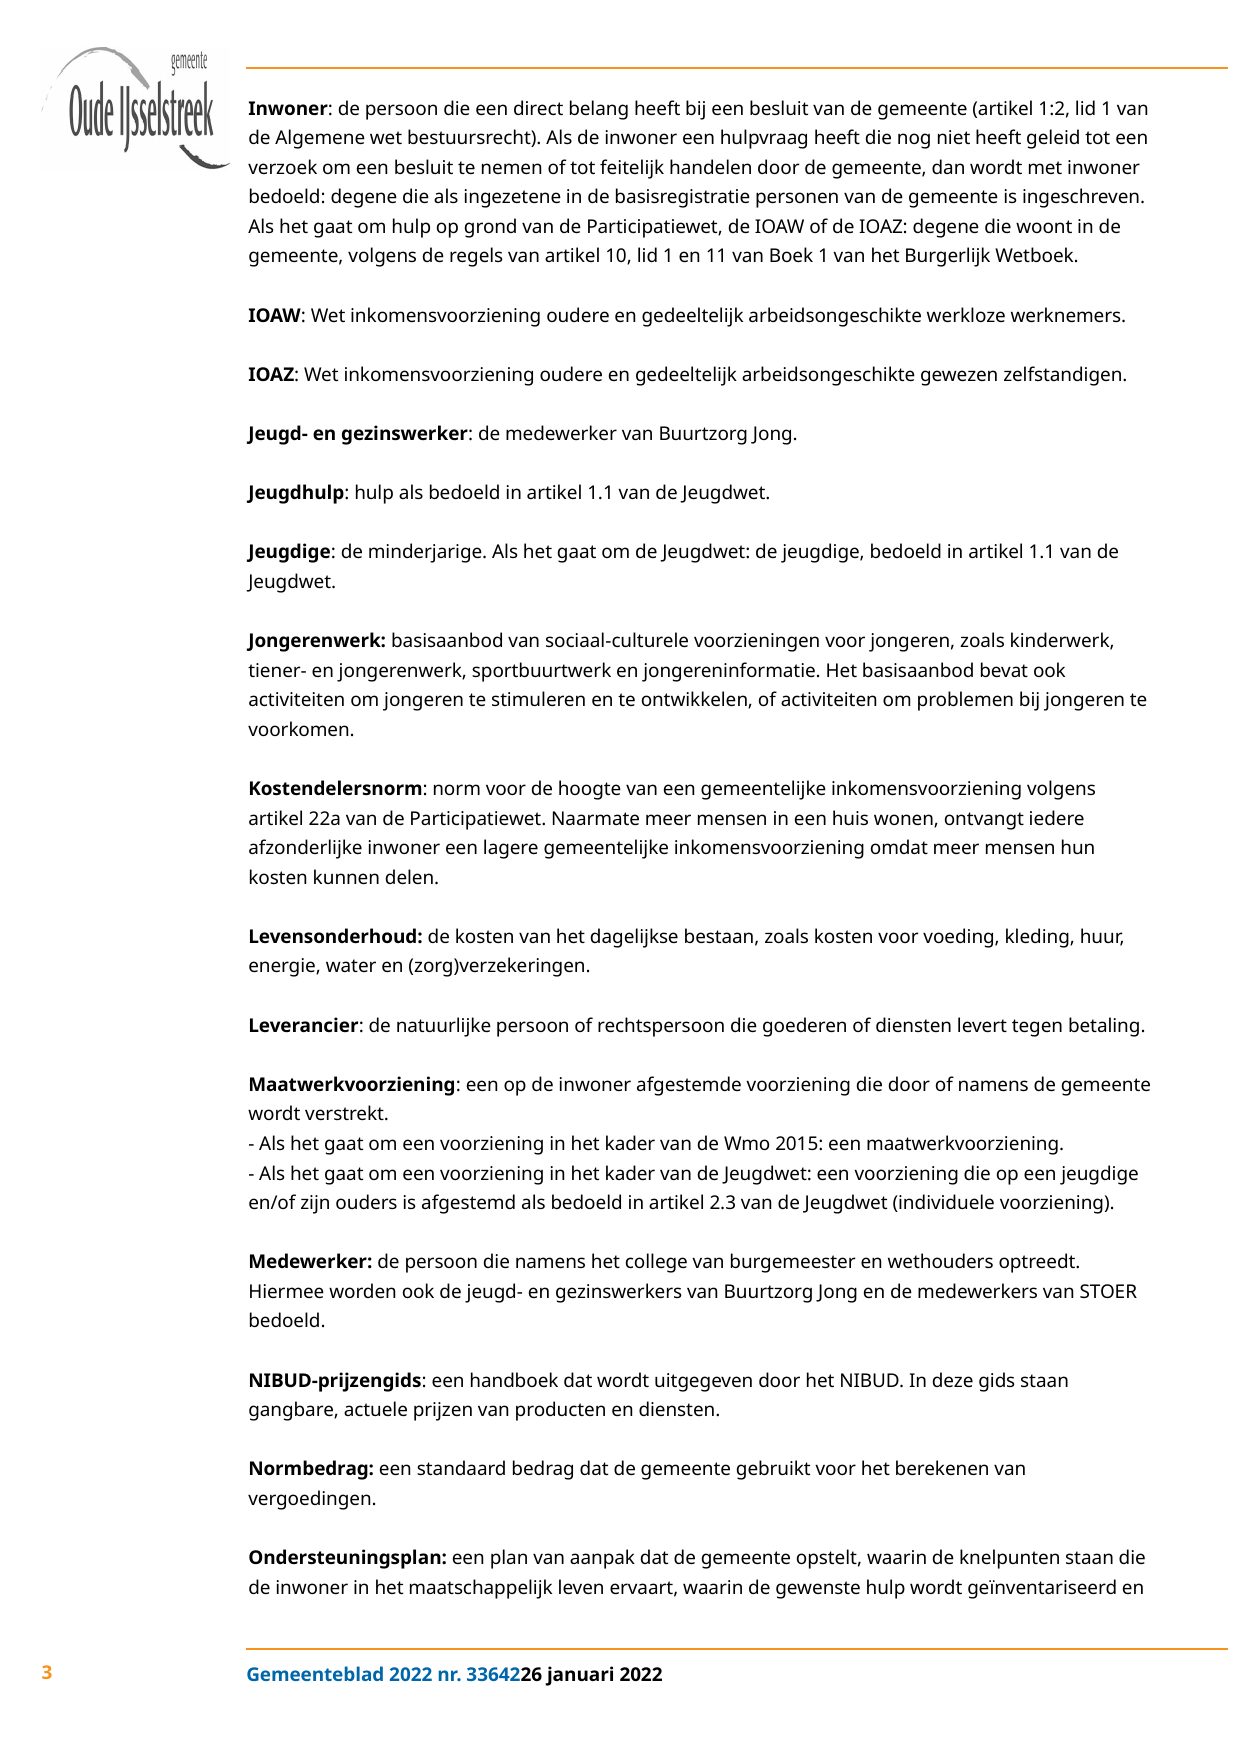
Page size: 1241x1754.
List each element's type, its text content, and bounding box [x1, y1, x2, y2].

text Jeugd- en gezinswerker: de medewerker van Buurtzorg Jong. [248, 420, 1152, 446]
text - Als het gaat om een voorziening in het kader van de Jeugdwet: een voorziening die op een jeugdige en/of zijn ouders is afgestemd als bedoeld in artikel 2.3 van de Jeugdwet (individuele voorziening). [248, 1160, 1152, 1215]
text Levensonderhoud: de kosten van het dagelijkse bestaan, zoals kosten voor voeding, kleding, huur, energie, water en (zorg)verzekeringen. [248, 923, 1152, 978]
text IOAZ: Wet inkomensvoorziening oudere en gedeeltelijk arbeidsongeschikte gewezen zelfstandigen. [248, 361, 1152, 387]
text - Als het gaat om een voorziening in het kader van de Wmo 2015: een maatwerkvoorziening. [248, 1130, 1152, 1156]
text NIBUD-prijzengids: een handboek dat wordt uitgegeven door het NIBUD. In deze gids staan gangbare, actuele prijzen van producten en diensten. [248, 1367, 1152, 1422]
text Jeugdhulp: hulp als bedoeld in artikel 1.1 van de Jeugdwet. [248, 479, 1152, 505]
picture [41, 47, 231, 172]
text Ondersteuningsplan: een plan van aanpak dat de gemeente opstelt, waarin de knelpunten staan die de inwoner in het maatschappelijk leven ervaart, waarin de gewenste hulp wordt geïnventariseerd en [248, 1544, 1152, 1600]
text Normbedrag: een standaard bedrag dat de gemeente gebruikt voor het berekenen van vergoedingen. [248, 1456, 1152, 1511]
text Inwoner: de persoon die een direct belang heeft bij een besluit van de gemeente (artikel 1:2, lid 1 van de Algemene wet bestuursrecht). Als de inwoner een hulpvraag heeft die nog niet heeft geleid tot een verzoek om een besluit te nemen of tot feitelijk handelen door de gemeente, dan wordt met inwoner bedoeld: degene die als ingezetene in de basisregistratie personen van de gemeente is ingeschreven. Als het gaat om hulp op grond van de Participatiewet, de IOAW of de IOAZ: degene die woont in de gemeente, volgens de regels van artikel 10, lid 1 en 11 van Boek 1 van het Burgerlijk Wetboek. [248, 95, 1152, 268]
text IOAW: Wet inkomensvoorziening oudere en gedeeltelijk arbeidsongeschikte werkloze werknemers. [248, 302, 1152, 328]
text Jongerenwerk: basisaanbod van sociaal-culturele voorzieningen voor jongeren, zoals kinderwerk, tiener- en jongerenwerk, sportbuurtwerk en jongereninformatie. Het basisaanbod bevat ook activiteiten om jongeren te stimuleren en te ontwikkelen, of activiteiten om problemen bij jongeren te voorkomen. [248, 627, 1152, 742]
text Jeugdige: de minderjarige. Als het gaat om de Jeugdwet: de jeugdige, bedoeld in artikel 1.1 van de Jeugdwet. [248, 538, 1152, 594]
text Medewerker: de persoon die namens het college van burgemeester en wethouders optreedt. Hiermee worden ook de jeugd- en gezinswerkers van Buurtzorg Jong en de medewerkers van STOER bedoeld. [248, 1248, 1152, 1333]
text Leverancier: de natuurlijke persoon of rechtspersoon die goederen of diensten levert tegen betaling. [248, 1012, 1152, 1038]
text Kostendelersnorm: norm voor de hoogte van een gemeentelijke inkomensvoorziening volgens artikel 22a van de Participatiewet. Naarmate meer mensen in een huis wonen, ontvangt iedere afzonderlijke inwoner een lagere gemeentelijke inkomensvoorziening omdat meer mensen hun kosten kunnen delen. [248, 775, 1152, 890]
text Maatwerkvoorziening: een op de inwoner afgestemde voorziening die door of namens de gemeente wordt verstrekt. [248, 1071, 1152, 1126]
